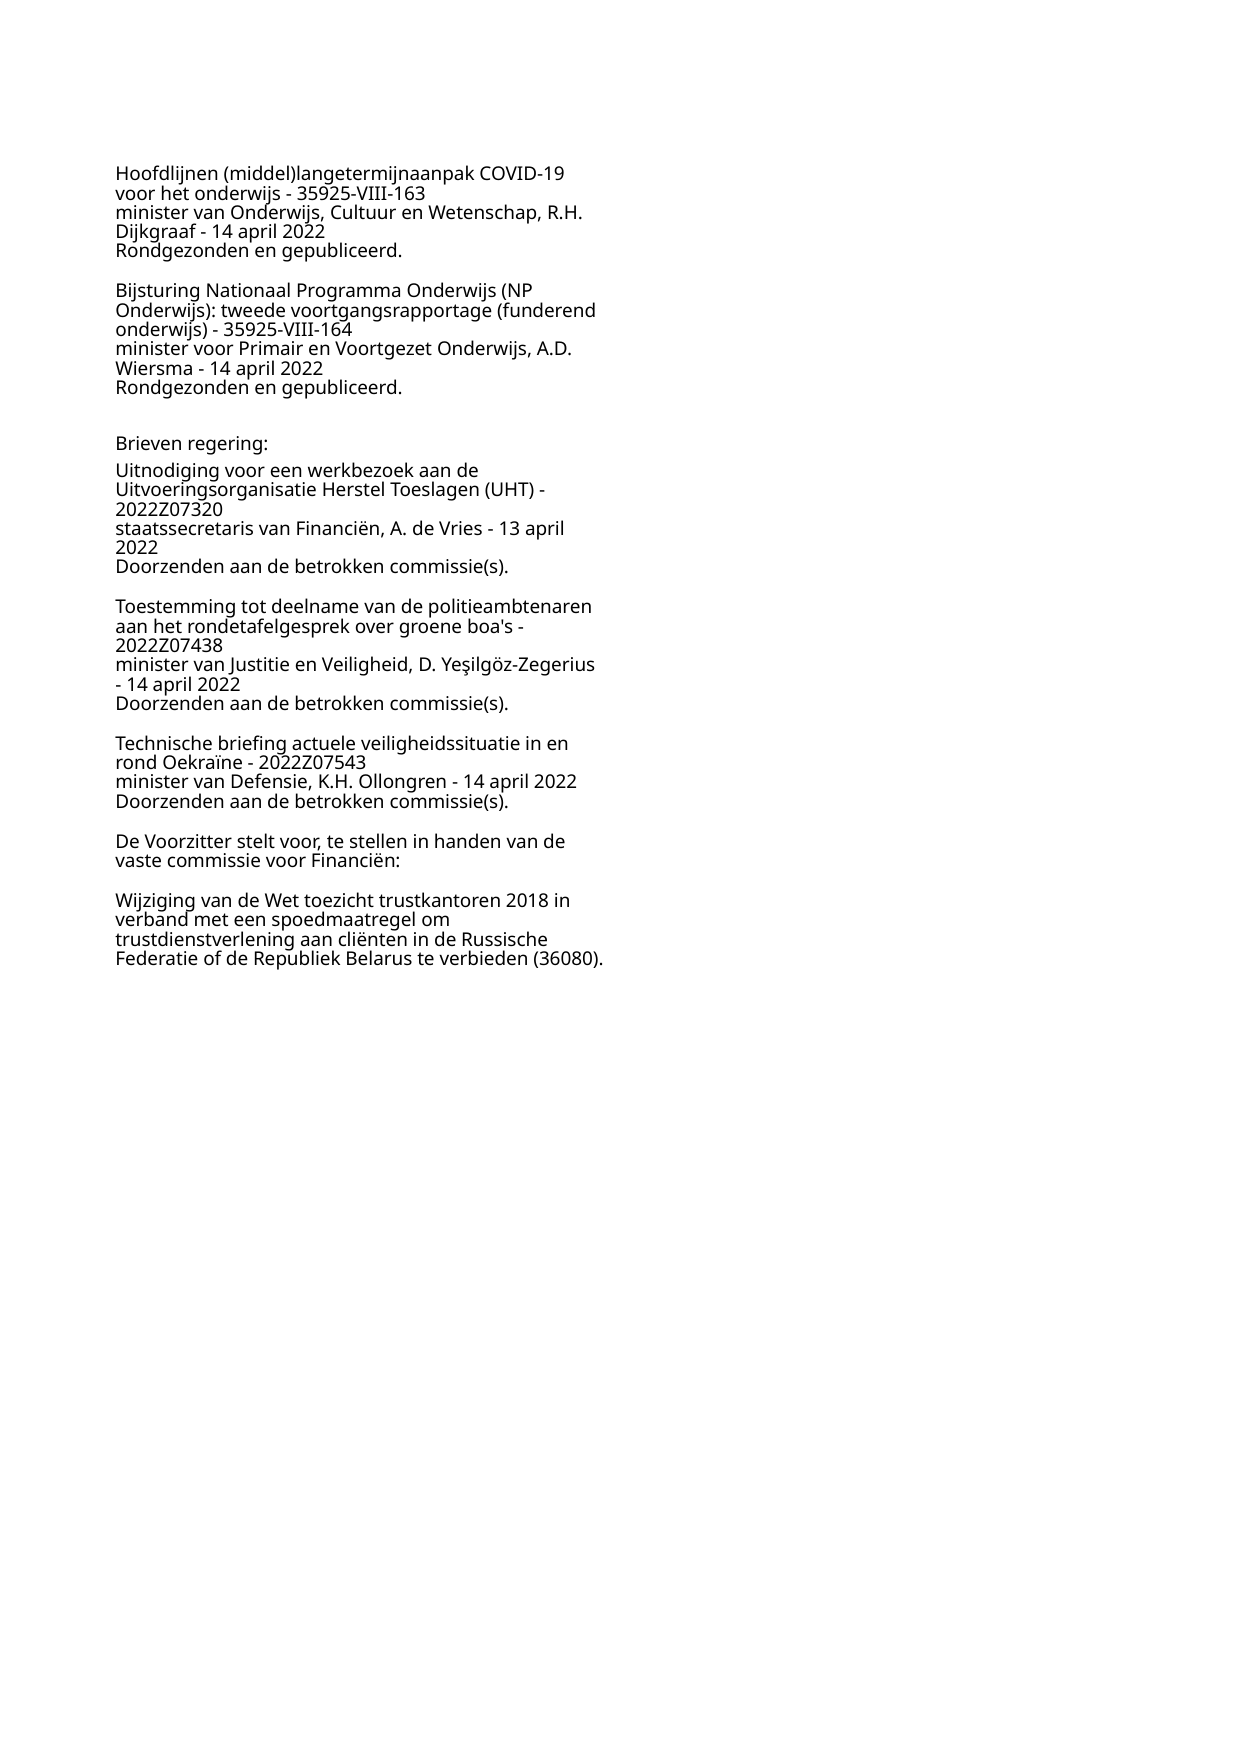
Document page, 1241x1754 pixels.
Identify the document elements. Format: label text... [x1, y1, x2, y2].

text Rondgezonden en gepubliceerd. [115, 242, 605, 262]
text Brieven regering: [115, 431, 605, 456]
text Doorzenden aan de betrokken commissie(s). [115, 793, 605, 812]
text De Voorzitter stelt voor, te stellen in handen van de vaste commissie voor Financiën: [115, 833, 605, 871]
text Bijsturing Nationaal Programma Onderwijs (NP Onderwijs): tweede voortgangsrapportage (funderend onderwijs) - 35925-VIII-164 [115, 282, 605, 340]
text minister voor Primair en Voortgezet Onderwijs, A.D. Wiersma - 14 april 2022 [115, 340, 605, 379]
text Rondgezonden en gepubliceerd. [115, 379, 605, 398]
text minister van Defensie, K.H. Ollongren - 14 april 2022 [115, 773, 605, 793]
text Doorzenden aan de betrokken commissie(s). [115, 558, 605, 578]
text Toestemming tot deelname van de politieambtenaren aan het rondetafelgesprek over groene boa's - 2022Z07438 [115, 598, 605, 656]
text minister van Onderwijs, Cultuur en Wetenschap, R.H. Dijkgraaf - 14 april 2022 [115, 204, 605, 242]
text staatssecretaris van Financiën, A. de Vries - 13 april 2022 [115, 520, 605, 558]
text Hoofdlijnen (middel)langetermijnaanpak COVID-19 voor het onderwijs - 35925-VIII-163 [115, 165, 605, 204]
text Doorzenden aan de betrokken commissie(s). [115, 695, 605, 714]
text Uitnodiging voor een werkbezoek aan de Uitvoeringsorganisatie Herstel Toeslagen (UHT) - 2022Z07320 [115, 462, 605, 520]
text Technische briefing actuele veiligheidssituatie in en rond Oekraïne - 2022Z07543 [115, 735, 605, 773]
text minister van Justitie en Veiligheid, D. Yeşilgöz-Zegerius - 14 april 2022 [115, 656, 605, 695]
text Wijziging van de Wet toezicht trustkantoren 2018 in verband met een spoedmaatregel om trustdienstverlening aan cliënten in de Russische Federatie of de Republiek Belarus te verbieden (36080). [115, 892, 605, 969]
